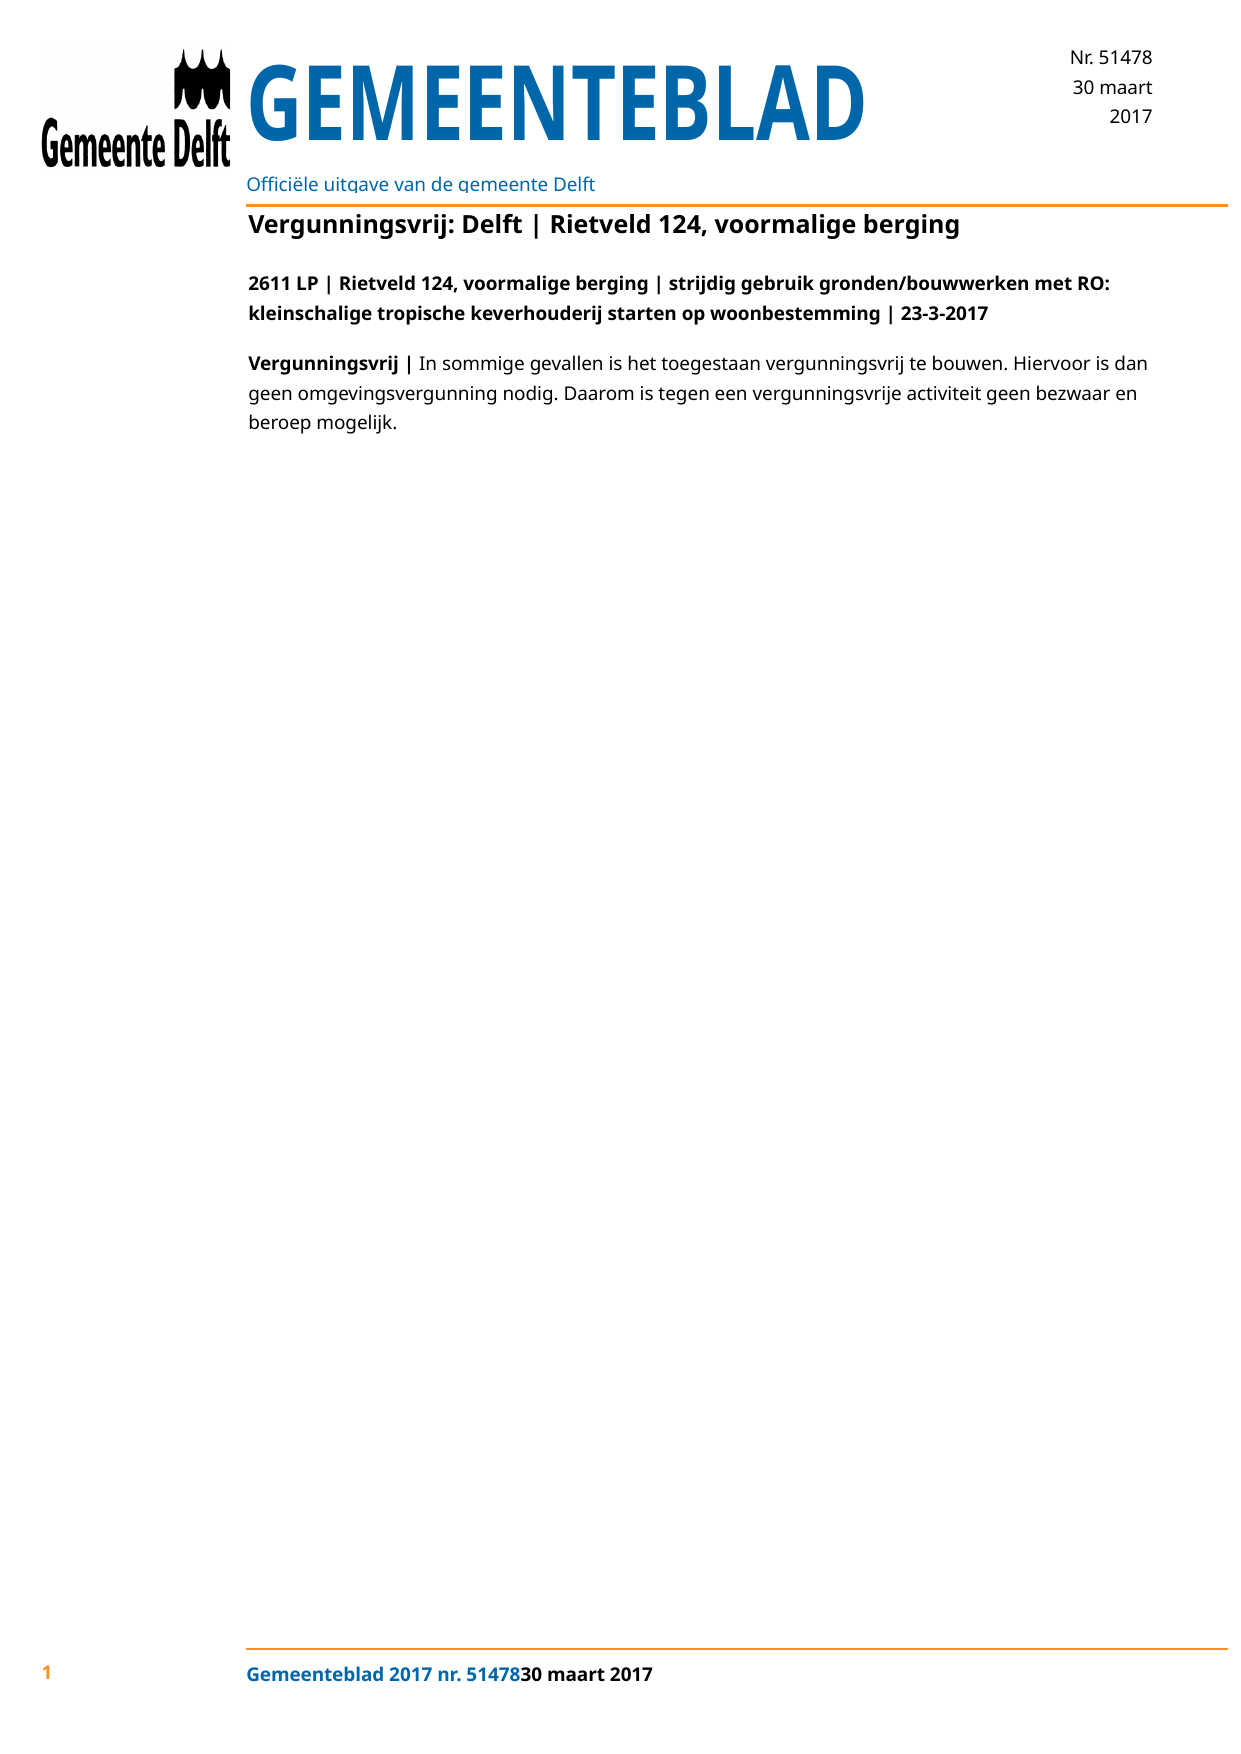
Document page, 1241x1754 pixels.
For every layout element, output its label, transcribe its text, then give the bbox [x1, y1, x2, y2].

text Vergunningsvrij | In sommige gevallen is het toegestaan vergunningsvrij te bouwen. Hiervoor is dan geen omgevingsvergunning nodig. Daarom is tegen een vergunningsvrije activiteit geen bezwaar en beroep mogelijk. [248, 350, 1152, 435]
text Vergunningsvrij: Delft | Rietveld 124, voormalige berging [248, 207, 1152, 241]
text 2611 LP | Rietveld 124, voormalige berging | strijdig gebruik gronden/bouwwerken met RO: kleinschalige tropische keverhouderij starten op woonbestemming | 23-3-2017 [248, 270, 1152, 326]
picture [41, 47, 231, 172]
